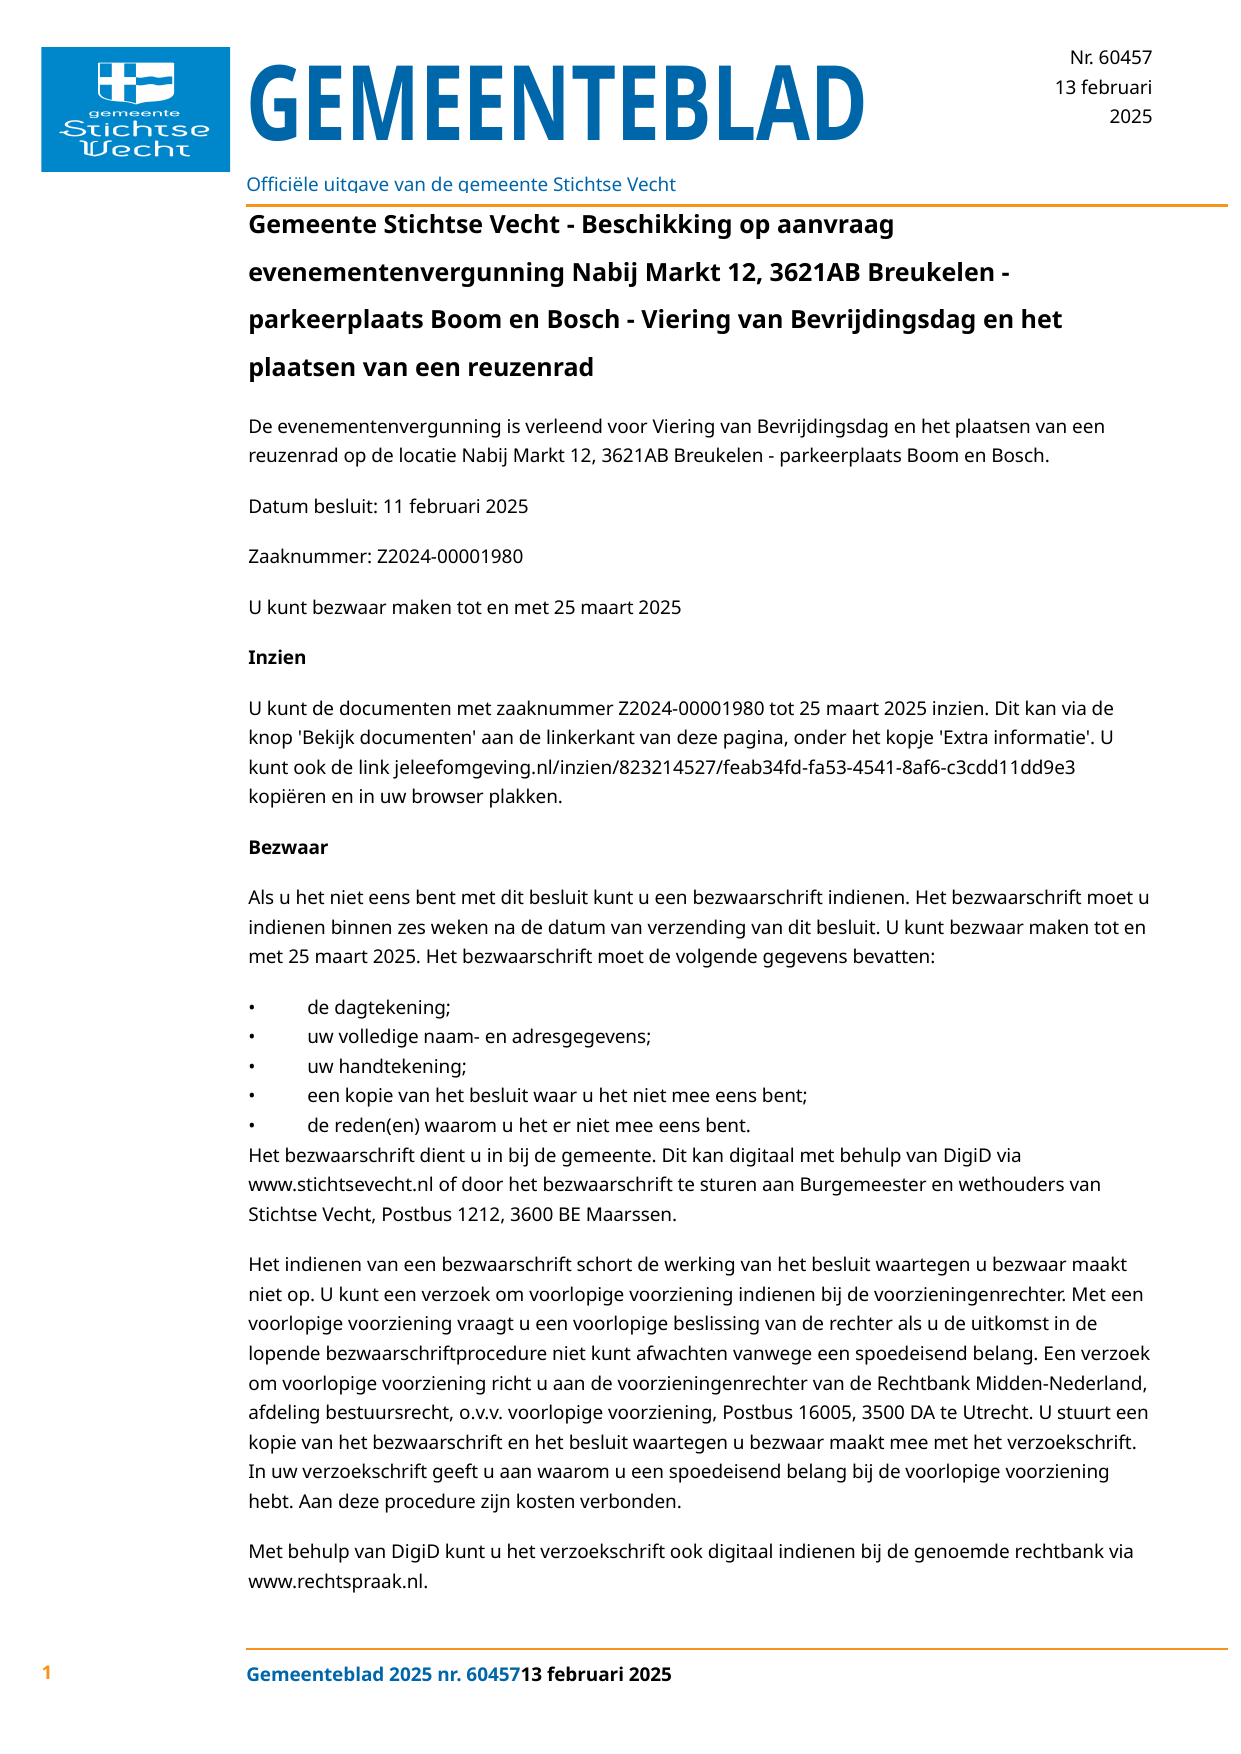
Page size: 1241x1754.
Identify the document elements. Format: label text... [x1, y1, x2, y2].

picture [137, 63, 174, 103]
text De evenementenvergunning is verleend voor Viering van Bevrijdingsdag en het plaatsen van een reuzenrad op de locatie Nabij Markt 12, 3621AB Breukelen - parkeerplaats Boom en Bosch. [248, 413, 1152, 468]
list uw handtekening; [248, 1053, 1152, 1079]
text Gemeente Stichtse Vecht - Beschikking op aanvraag evenementenvergunning Nabij Markt 12, 3621AB Breukelen - parkeerplaats Boom en Bosch - Viering van Bevrijdingsdag en het plaatsen van een reuzenrad [248, 207, 1152, 384]
text Zaaknummer: Z2024-00001980 [248, 543, 1152, 569]
text Bezwaar [248, 834, 1152, 860]
text Het bezwaarschrift dient u in bij de gemeente. Dit kan digitaal met behulp van DigiD via www.stichtsevecht.nl of door het bezwaarschrift te sturen aan Burgemeester en wethouders van Stichtse Vecht, Postbus 1212, 3600 BE Maarssen. [248, 1142, 1152, 1227]
picture [99, 63, 135, 101]
text Met behulp van DigiD kunt u het verzoekschrift ook digitaal indienen bij de genoemde rechtbank via www.rechtspraak.nl. [248, 1538, 1152, 1594]
text Het indienen van een bezwaarschrift schort de werking van het besluit waartegen u bezwaar maakt niet op. U kunt een verzoek om voorlopige voorziening indienen bij de voorzieningenrechter. Met een voorlopige voorziening vraagt u een voorlopige beslissing van de rechter als u de uitkomst in de lopende bezwaarschriftprocedure niet kunt afwachten vanwege een spoedeisend belang. Een verzoek om voorlopige voorziening richt u aan de voorzieningenrechter van de Rechtbank Midden-Nederland, afdeling bestuursrecht, o.v.v. voorlopige voorziening, Postbus 16005, 3500 DA te Utrecht. U stuurt een kopie van het bezwaarschrift en het besluit waartegen u bezwaar maakt mee met het verzoekschrift. In uw verzoekschrift geeft u aan waarom u een spoedeisend belang bij de voorlopige voorziening hebt. Aan deze procedure zijn kosten verbonden. [248, 1251, 1152, 1514]
list de dagtekening; [248, 994, 1152, 1020]
list een kopie van het besluit waar u het niet mee eens bent; [248, 1083, 1152, 1108]
text Datum besluit: 11 februari 2025 [248, 493, 1152, 519]
text U kunt de documenten met zaaknummer Z2024-00001980 tot 25 maart 2025 inzien. Dit kan via de knop 'Bekijk documenten' aan de linkerkant van deze pagina, onder het kopje 'Extra informatie'. U kunt ook de link jeleefomgeving.nl/inzien/823214527/feab34fd-fa53-4541-8af6-c3cdd11dd9e3 kopiëren en in uw browser plakken. [248, 695, 1152, 809]
text U kunt bezwaar maken tot en met 25 maart 2025 [248, 594, 1152, 620]
text Inzien [248, 644, 1152, 670]
text Als u het niet eens bent met dit besluit kunt u een bezwaarschrift indienen. Het bezwaarschrift moet u indienen binnen zes weken na de datum van verzending van dit besluit. U kunt bezwaar maken tot en met 25 maart 2025. Het bezwaarschrift moet de volgende gegevens bevatten: [248, 884, 1152, 969]
list de reden(en) waarom u het er niet mee eens bent. [248, 1112, 1152, 1138]
list uw volledige naam- en adresgegevens; [248, 1023, 1152, 1049]
